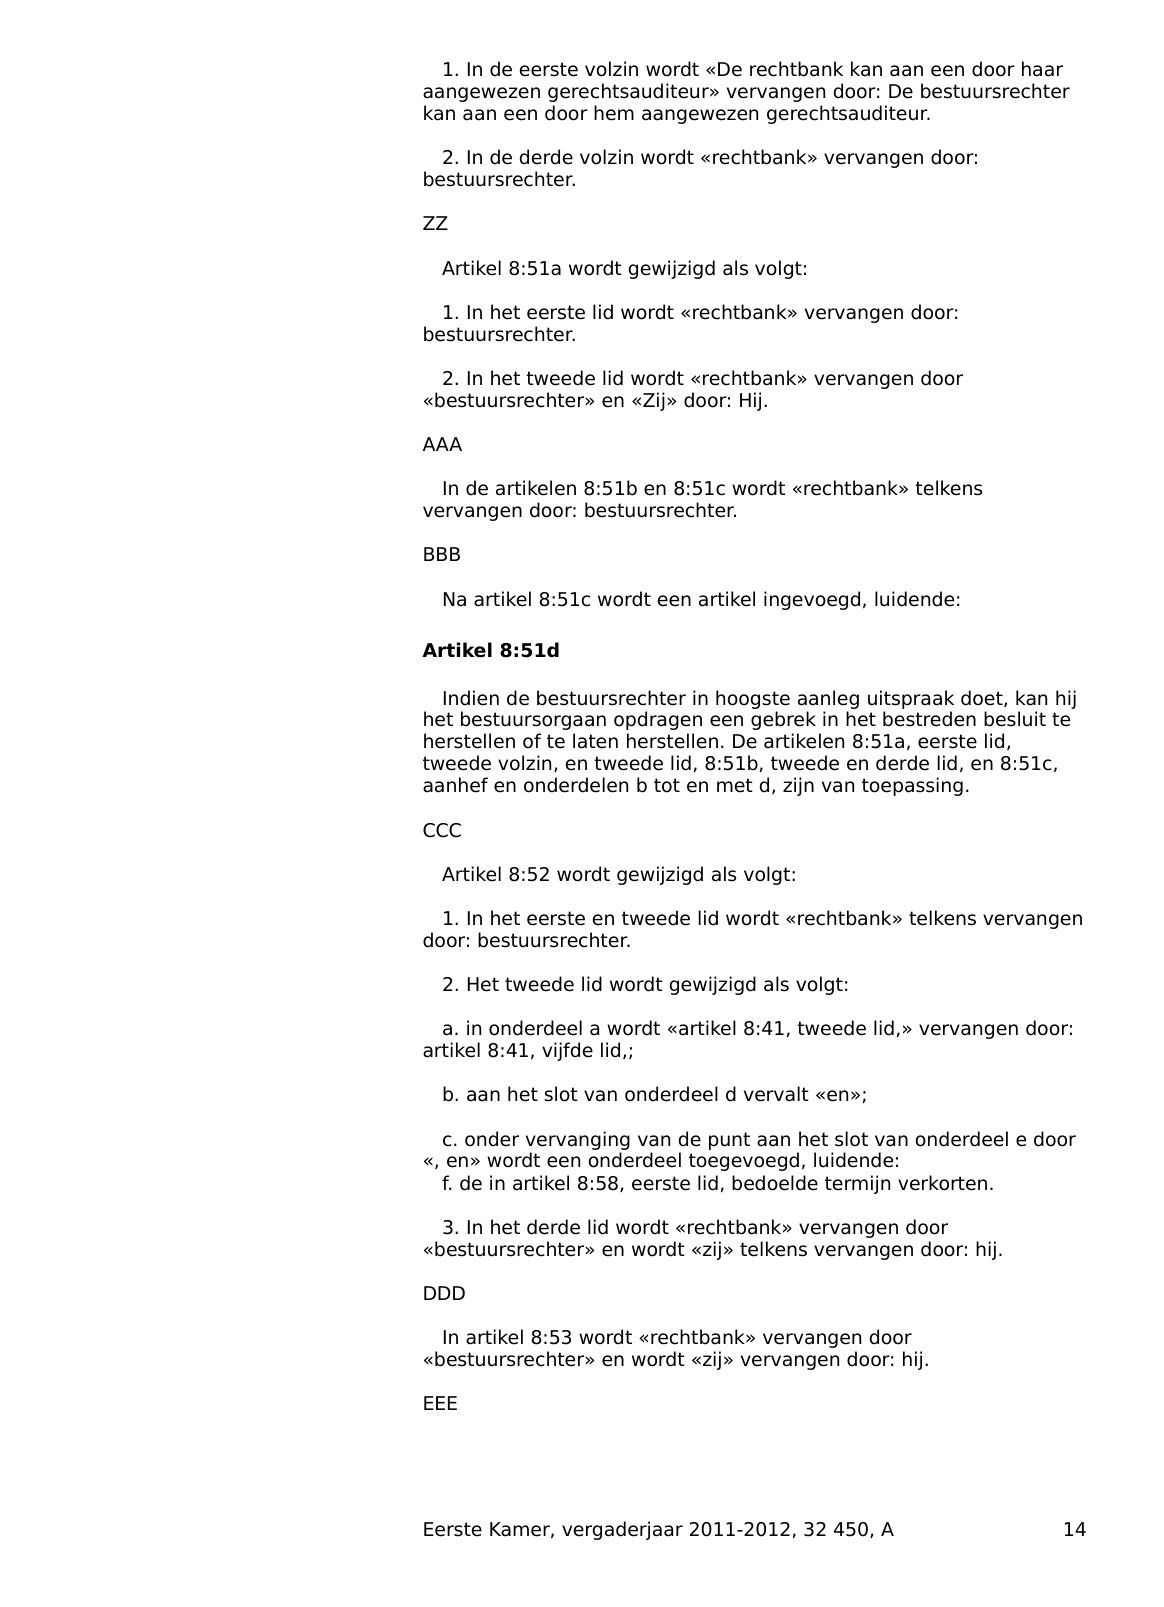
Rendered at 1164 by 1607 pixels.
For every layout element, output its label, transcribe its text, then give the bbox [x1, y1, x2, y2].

text 1. In het eerste lid wordt «rechtbank» vervangen door: bestuursrechter. [422, 302, 1087, 346]
text 1. In het eerste en tweede lid wordt «rechtbank» telkens vervangen door: bestuursrechter. [422, 908, 1087, 952]
text In artikel 8:53 wordt «rechtbank» vervangen door «bestuursrechter» en wordt «zij» vervangen door: hij. [422, 1327, 1087, 1371]
text b. aan het slot van onderdeel d vervalt «en»; [422, 1084, 1087, 1106]
text DDD [422, 1283, 1087, 1305]
text a. in onderdeel a wordt «artikel 8:41, tweede lid,» vervangen door: artikel 8:41, vijfde lid,; [422, 1018, 1087, 1062]
text 2. Het tweede lid wordt gewijzigd als volgt: [422, 974, 1087, 996]
text 2. In de derde volzin wordt «rechtbank» vervangen door: bestuursrechter. [422, 147, 1087, 191]
text Indien de bestuursrechter in hoogste aanleg uitspraak doet, kan hij het bestuursorgaan opdragen een gebrek in het bestreden besluit te herstellen of te laten herstellen. De artikelen 8:51a, eerste lid, tweede volzin, en tweede lid, 8:51b, tweede en derde lid, en 8:51c, aanhef en onderdelen b tot en met d, zijn van toepassing. [422, 687, 1087, 797]
text Na artikel 8:51c wordt een artikel ingevoegd, luidende: [422, 588, 1087, 610]
text Artikel 8:51a wordt gewijzigd als volgt: [422, 257, 1087, 279]
subtitle Artikel 8:51d [422, 640, 1087, 662]
text CCC [422, 819, 1087, 841]
text ZZ [422, 213, 1087, 235]
text 1. In de eerste volzin wordt «De rechtbank kan aan een door haar aangewezen gerechtsauditeur» vervangen door: De bestuursrechter kan aan een door hem aangewezen gerechtsauditeur. [422, 59, 1087, 125]
text 2. In het tweede lid wordt «rechtbank» vervangen door «bestuursrechter» en «Zij» door: Hij. [422, 368, 1087, 412]
text BBB [422, 544, 1087, 566]
text In de artikelen 8:51b en 8:51c wordt «rechtbank» telkens vervangen door: bestuursrechter. [422, 478, 1087, 522]
text f. de in artikel 8:58, eerste lid, bedoelde termijn verkorten. [422, 1172, 1087, 1194]
text c. onder vervanging van de punt aan het slot van onderdeel e door «, en» wordt een onderdeel toegevoegd, luidende: [422, 1128, 1087, 1172]
text Artikel 8:52 wordt gewijzigd als volgt: [422, 864, 1087, 886]
text EEE [422, 1393, 1087, 1415]
text 3. In het derde lid wordt «rechtbank» vervangen door «bestuursrechter» en wordt «zij» telkens vervangen door: hij. [422, 1217, 1087, 1261]
text AAA [422, 434, 1087, 456]
